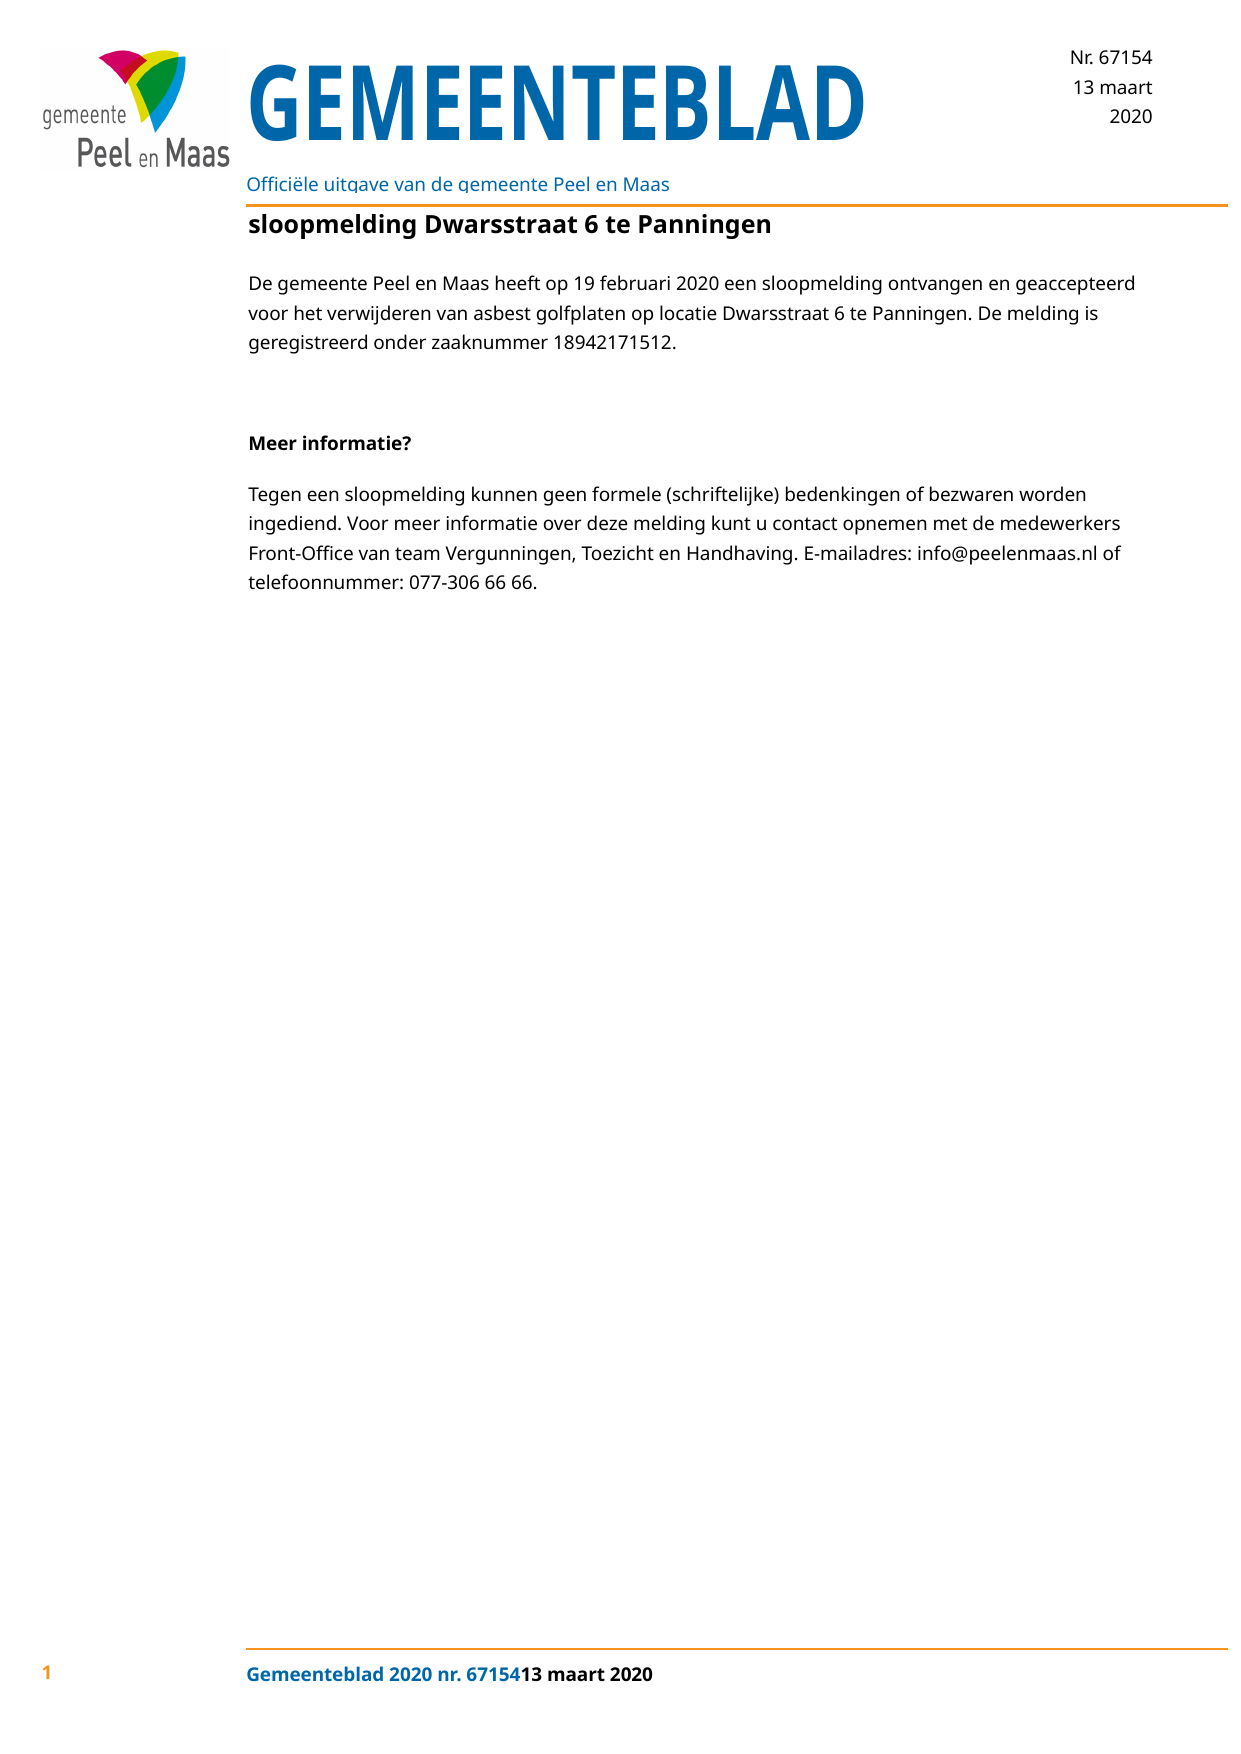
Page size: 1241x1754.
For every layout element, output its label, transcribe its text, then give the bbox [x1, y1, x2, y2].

text Tegen een sloopmelding kunnen geen formele (schriftelijke) bedenkingen of bezwaren worden ingediend. Voor meer informatie over deze melding kunt u contact opnemen met de medewerkers Front-Office van team Vergunningen, Toezicht en Handhaving. E-mailadres: info@peelenmaas.nl of telefoonnummer: 077-306 66 66. [248, 481, 1152, 595]
picture [41, 47, 231, 172]
text De gemeente Peel en Maas heeft op 19 februari 2020 een sloopmelding ontvangen en geaccepteerd voor het verwijderen van asbest golfplaten op locatie Dwarsstraat 6 te Panningen. De melding is geregistreerd onder zaaknummer 18942171512. [248, 270, 1152, 355]
text Meer informatie? [248, 430, 1152, 456]
text sloopmelding Dwarsstraat 6 te Panningen [248, 207, 1152, 241]
